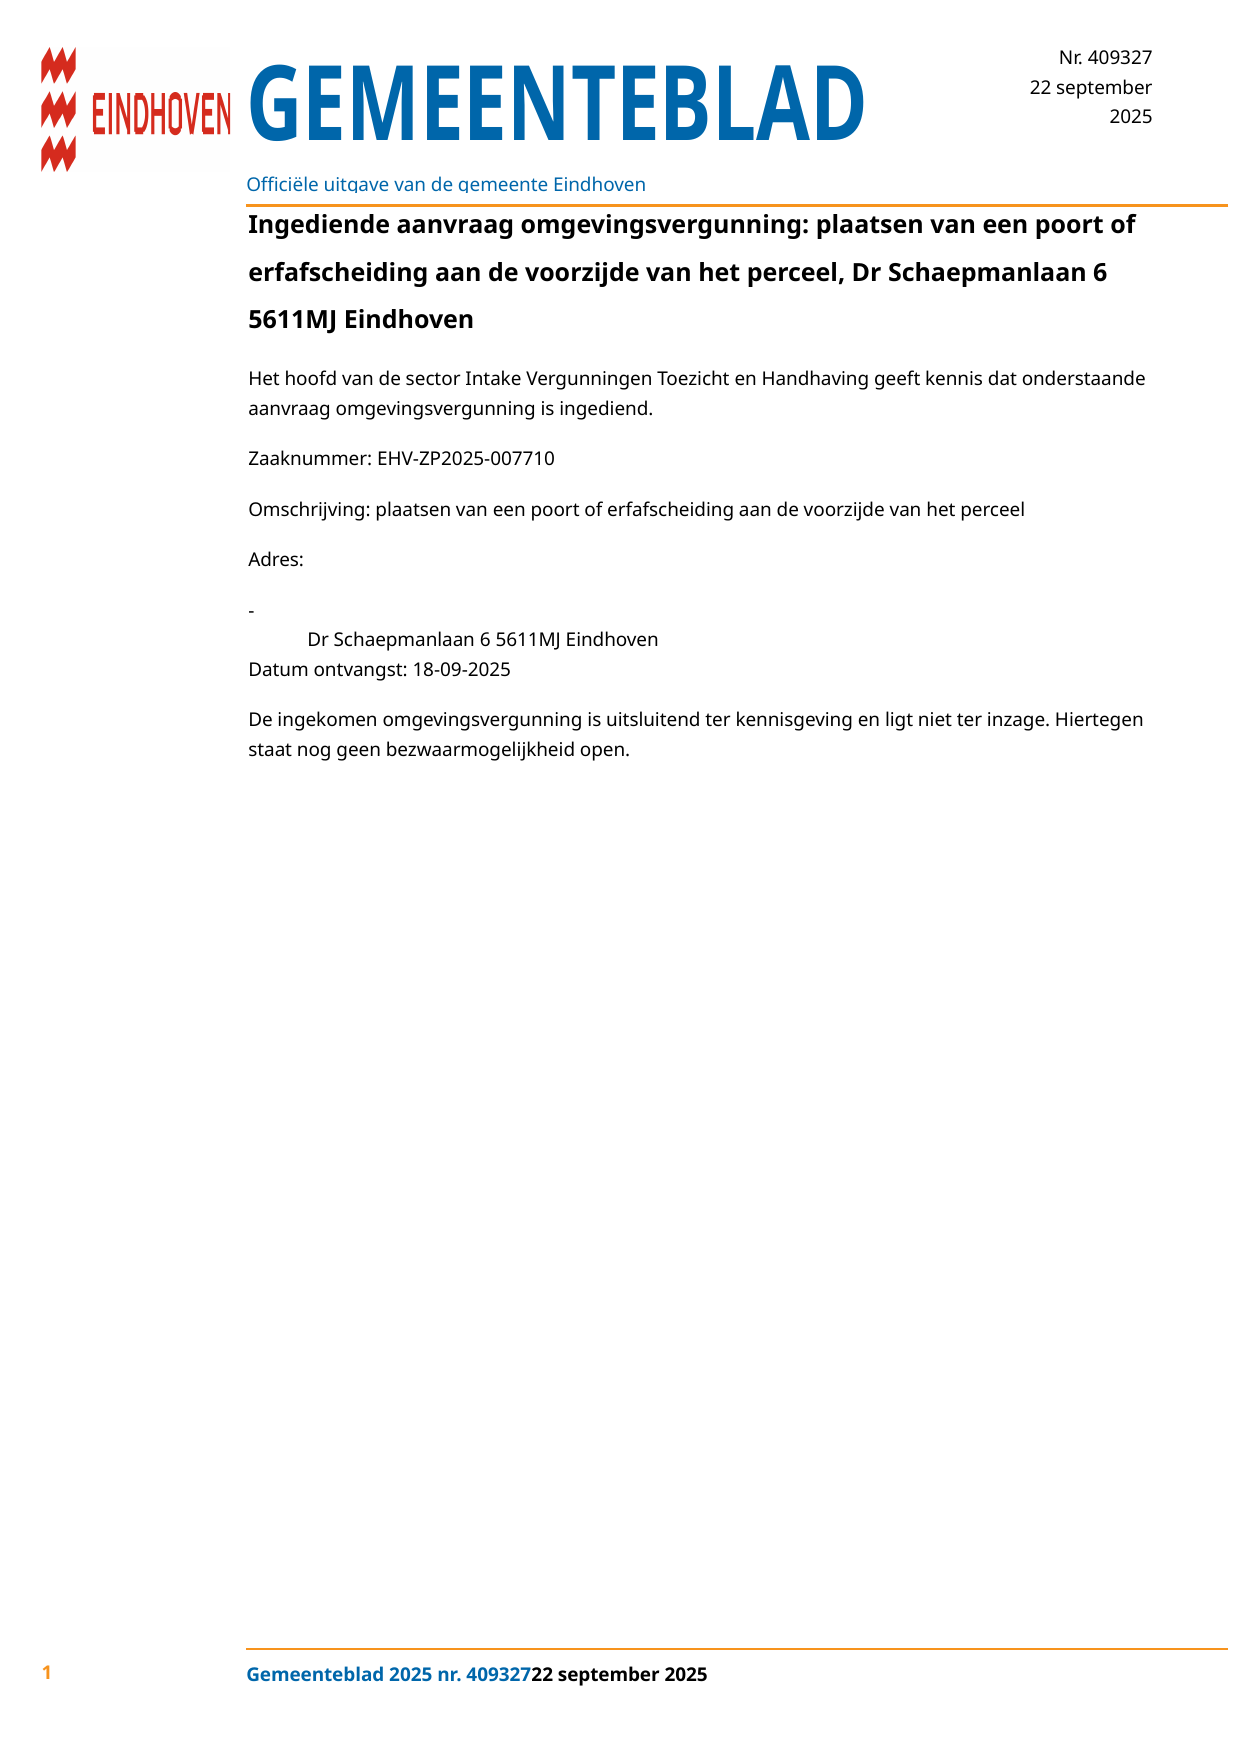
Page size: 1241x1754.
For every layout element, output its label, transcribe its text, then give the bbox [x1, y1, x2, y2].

picture [41, 47, 231, 172]
text Datum ontvangst: 18-09-2025 [248, 656, 1152, 682]
text De ingekomen omgevingsvergunning is uitsluitend ter kennisgeving en ligt niet ter inzage. Hiertegen staat nog geen bezwaarmogelijkheid open. [248, 706, 1152, 762]
text Ingediende aanvraag omgevingsvergunning: plaatsen van een poort of erfafscheiding aan de voorzijde van het perceel, Dr Schaepmanlaan 6 5611MJ Eindhoven [248, 207, 1152, 336]
list Dr Schaepmanlaan 6 5611MJ Eindhoven [248, 626, 1152, 652]
text Het hoofd van de sector Intake Vergunningen Toezicht en Handhaving geeft kennis dat onderstaande aanvraag omgevingsvergunning is ingediend. [248, 366, 1152, 421]
text Omschrijving: plaatsen van een poort of erfafscheiding aan de voorzijde van het perceel [248, 496, 1152, 522]
text Adres: [248, 546, 1152, 572]
text Zaaknummer: EHV-ZP2025-007710 [248, 446, 1152, 471]
